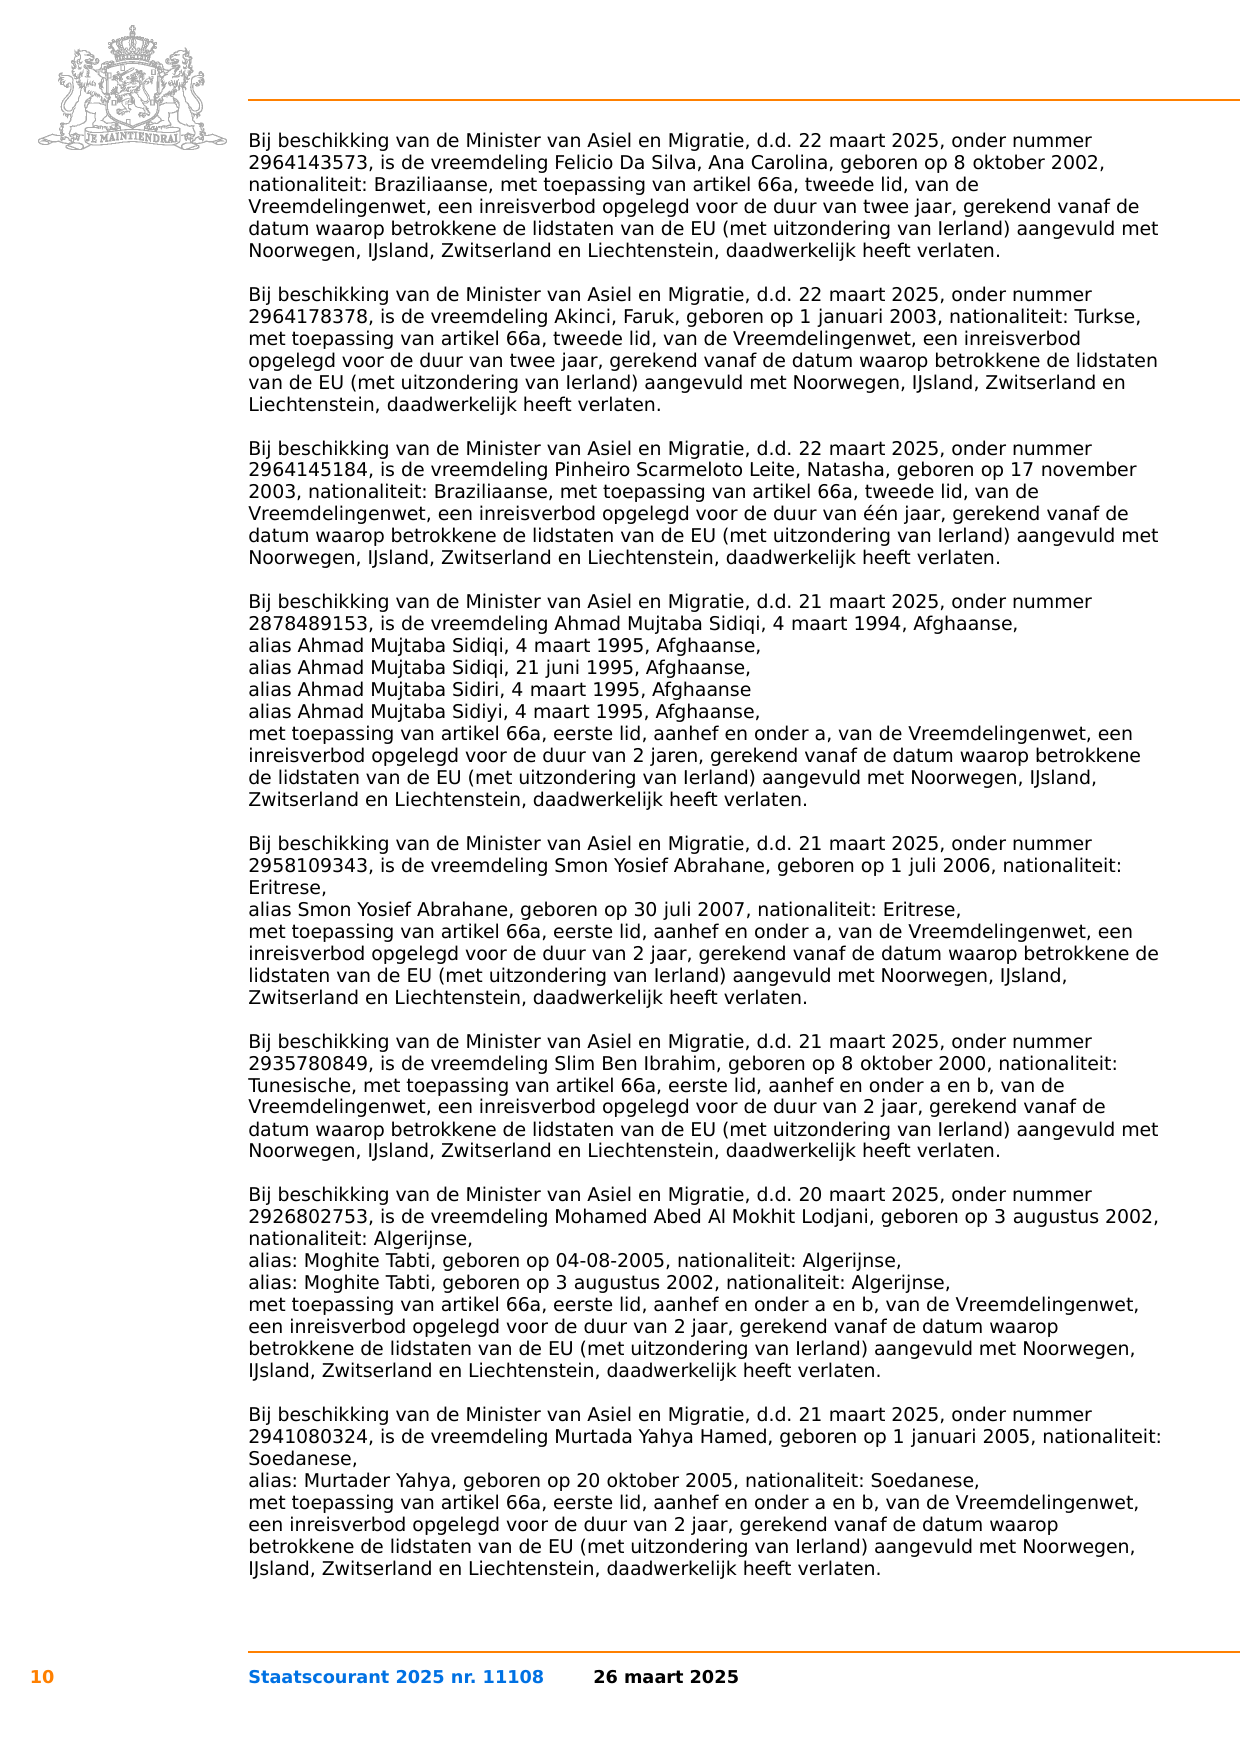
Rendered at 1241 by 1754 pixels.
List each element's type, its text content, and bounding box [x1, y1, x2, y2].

text alias Smon Yosief Abrahane, geboren op 30 juli 2007, nationaliteit: Eritrese, [248, 899, 1163, 921]
text met toepassing van artikel 66a, eerste lid, aanhef en onder a en b, van de Vreemdelingenwet, een inreisverbod opgelegd voor de duur van 2 jaar, gerekend vanaf de datum waarop betrokkene de lidstaten van de EU (met uitzondering van Ierland) aangevuld met Noorwegen, IJsland, Zwitserland en Liechtenstein, daadwerkelijk heeft verlaten. [248, 1492, 1163, 1580]
text Bij beschikking van de Minister van Asiel en Migratie, d.d. 21 maart 2025, onder nummer 2941080324, is de vreemdeling Murtada Yahya Hamed, geboren op 1 januari 2005, nationaliteit: Soedanese, [248, 1404, 1163, 1470]
text alias Ahmad Mujtaba Sidiyi, 4 maart 1995, Afghaanse, [248, 701, 1163, 723]
text met toepassing van artikel 66a, eerste lid, aanhef en onder a en b, van de Vreemdelingenwet, een inreisverbod opgelegd voor de duur van 2 jaar, gerekend vanaf de datum waarop betrokkene de lidstaten van de EU (met uitzondering van Ierland) aangevuld met Noorwegen, IJsland, Zwitserland en Liechtenstein, daadwerkelijk heeft verlaten. [248, 1294, 1163, 1382]
text alias: Murtader Yahya, geboren op 20 oktober 2005, nationaliteit: Soedanese, [248, 1470, 1163, 1492]
text alias Ahmad Mujtaba Sidiri, 4 maart 1995, Afghaanse [248, 679, 1163, 701]
text Bij beschikking van de Minister van Asiel en Migratie, d.d. 21 maart 2025, onder nummer 2935780849, is de vreemdeling Slim Ben Ibrahim, geboren op 8 oktober 2000, nationaliteit: Tunesische, met toepassing van artikel 66a, eerste lid, aanhef en onder a en b, van de Vreemdelingenwet, een inreisverbod opgelegd voor de duur van 2 jaar, gerekend vanaf de datum waarop betrokkene de lidstaten van de EU (met uitzondering van Ierland) aangevuld met Noorwegen, IJsland, Zwitserland en Liechtenstein, daadwerkelijk heeft verlaten. [248, 1031, 1163, 1162]
text Bij beschikking van de Minister van Asiel en Migratie, d.d. 21 maart 2025, onder nummer 2958109343, is de vreemdeling Smon Yosief Abrahane, geboren op 1 juli 2006, nationaliteit: Eritrese, [248, 833, 1163, 899]
text Bij beschikking van de Minister van Asiel en Migratie, d.d. 21 maart 2025, onder nummer 2878489153, is de vreemdeling Ahmad Mujtaba Sidiqi, 4 maart 1994, Afghaanse, [248, 591, 1163, 635]
text alias Ahmad Mujtaba Sidiqi, 21 juni 1995, Afghaanse, [248, 657, 1163, 679]
text Bij beschikking van de Minister van Asiel en Migratie, d.d. 22 maart 2025, onder nummer 2964145184, is de vreemdeling Pinheiro Scarmeloto Leite, Natasha, geboren op 17 november 2003, nationaliteit: Braziliaanse, met toepassing van artikel 66a, tweede lid, van de Vreemdelingenwet, een inreisverbod opgelegd voor de duur van één jaar, gerekend vanaf de datum waarop betrokkene de lidstaten van de EU (met uitzondering van Ierland) aangevuld met Noorwegen, IJsland, Zwitserland en Liechtenstein, daadwerkelijk heeft verlaten. [248, 437, 1163, 569]
text alias: Moghite Tabti, geboren op 3 augustus 2002, nationaliteit: Algerijnse, [248, 1272, 1163, 1294]
text met toepassing van artikel 66a, eerste lid, aanhef en onder a, van de Vreemdelingenwet, een inreisverbod opgelegd voor de duur van 2 jaar, gerekend vanaf de datum waarop betrokkene de lidstaten van de EU (met uitzondering van Ierland) aangevuld met Noorwegen, IJsland, Zwitserland en Liechtenstein, daadwerkelijk heeft verlaten. [248, 921, 1163, 1009]
text Bij beschikking van de Minister van Asiel en Migratie, d.d. 22 maart 2025, onder nummer 2964178378, is de vreemdeling Akinci, Faruk, geboren op 1 januari 2003, nationaliteit: Turkse, met toepassing van artikel 66a, tweede lid, van de Vreemdelingenwet, een inreisverbod opgelegd voor de duur van twee jaar, gerekend vanaf de datum waarop betrokkene de lidstaten van de EU (met uitzondering van Ierland) aangevuld met Noorwegen, IJsland, Zwitserland en Liechtenstein, daadwerkelijk heeft verlaten. [248, 284, 1163, 416]
text Bij beschikking van de Minister van Asiel en Migratie, d.d. 22 maart 2025, onder nummer 2964143573, is de vreemdeling Felicio Da Silva, Ana Carolina, geboren op 8 oktober 2002, nationaliteit: Braziliaanse, met toepassing van artikel 66a, tweede lid, van de Vreemdelingenwet, een inreisverbod opgelegd voor de duur van twee jaar, gerekend vanaf de datum waarop betrokkene de lidstaten van de EU (met uitzondering van Ierland) aangevuld met Noorwegen, IJsland, Zwitserland en Liechtenstein, daadwerkelijk heeft verlaten. [248, 130, 1163, 262]
text alias: Moghite Tabti, geboren op 04-08-2005, nationaliteit: Algerijnse, [248, 1250, 1163, 1272]
text alias Ahmad Mujtaba Sidiqi, 4 maart 1995, Afghaanse, [248, 635, 1163, 657]
text met toepassing van artikel 66a, eerste lid, aanhef en onder a, van de Vreemdelingenwet, een inreisverbod opgelegd voor de duur van 2 jaren, gerekend vanaf de datum waarop betrokkene de lidstaten van de EU (met uitzondering van Ierland) aangevuld met Noorwegen, IJsland, Zwitserland en Liechtenstein, daadwerkelijk heeft verlaten. [248, 723, 1163, 811]
picture [38, 25, 227, 150]
text Bij beschikking van de Minister van Asiel en Migratie, d.d. 20 maart 2025, onder nummer 2926802753, is de vreemdeling Mohamed Abed Al Mokhit Lodjani, geboren op 3 augustus 2002, nationaliteit: Algerijnse, [248, 1184, 1163, 1250]
